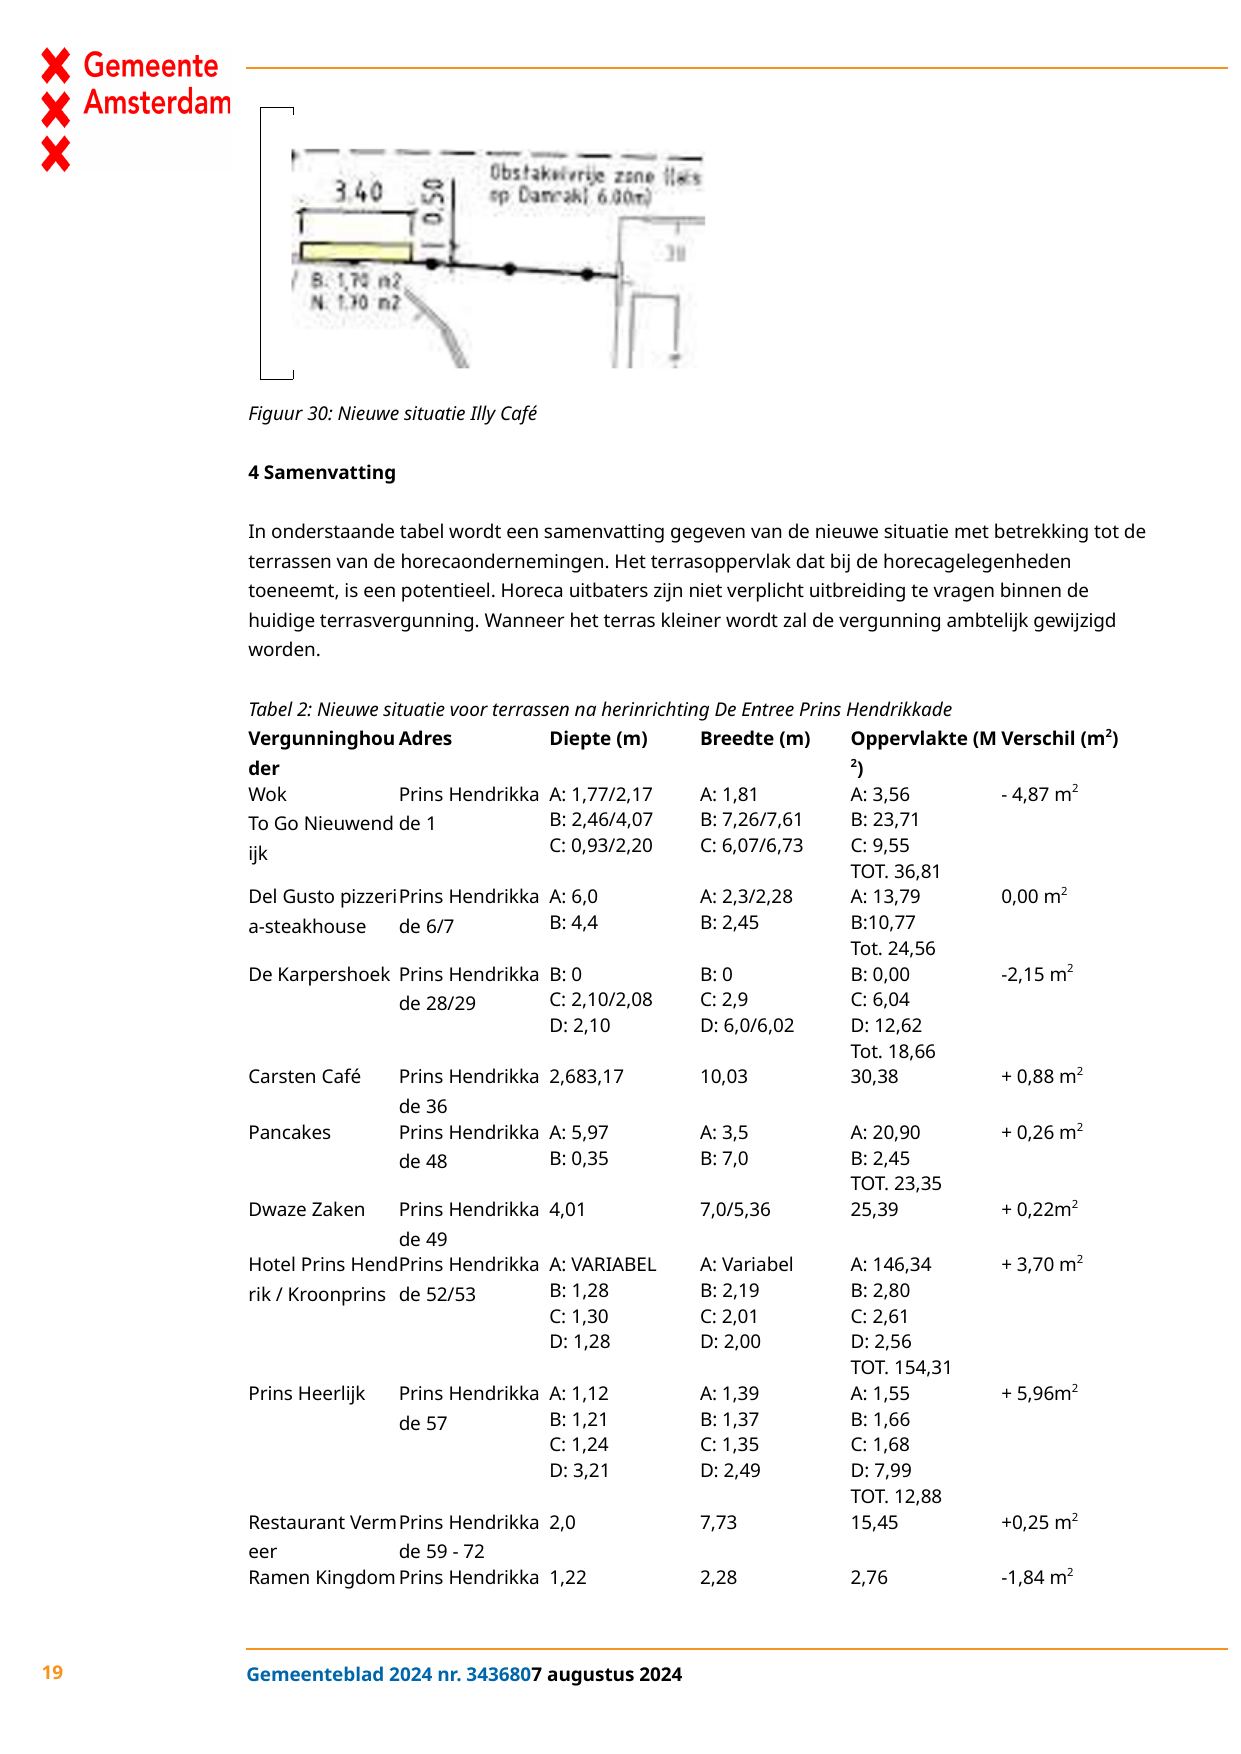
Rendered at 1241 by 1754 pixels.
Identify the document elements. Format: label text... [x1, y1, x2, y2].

table_cell 25,39 [850, 1196, 1001, 1252]
table_cell 2,76 [850, 1564, 1001, 1590]
table_cell [549, 1171, 700, 1196]
table_cell Tot. 18,66 [850, 1038, 1001, 1064]
table_cell A: 6,0 [549, 884, 700, 909]
table_cell [1001, 832, 1152, 858]
table_cell Pancakes [248, 1119, 398, 1196]
table_cell B:10,77 [850, 909, 1001, 935]
table_cell [1001, 987, 1152, 1012]
table_cell [1001, 1458, 1152, 1483]
table_cell B: 23,71 [850, 806, 1001, 832]
table_cell B: 2,45 [700, 909, 850, 935]
table_cell [700, 858, 850, 884]
table_cell D: 2,10 [549, 1012, 700, 1038]
table_cell 10,03 [700, 1064, 850, 1119]
table_cell Prins Hendrikkade 57 [399, 1380, 549, 1509]
table_cell C: 1,35 [700, 1432, 850, 1457]
table_header Adres [399, 725, 549, 781]
table_cell Prins Hendrikkade 28/29 [399, 961, 549, 1064]
table_cell C: 1,68 [850, 1432, 1001, 1457]
table_cell 0,00 m2 [1001, 884, 1152, 909]
table_cell [1001, 935, 1152, 961]
table_cell + 0,22m2 [1001, 1196, 1152, 1252]
table_cell A: 1,39 [700, 1380, 850, 1406]
table_cell B: 2,46/4,07 [549, 806, 700, 832]
table_cell [700, 1038, 850, 1064]
table_cell A: 3,5 [700, 1119, 850, 1145]
table_cell A: 5,97 [549, 1119, 700, 1145]
table_cell Wok To Go Nieuwendijk [248, 781, 398, 884]
table_cell [700, 935, 850, 961]
table_cell B: 1,21 [549, 1406, 700, 1432]
table_cell TOT. 36,81 [850, 858, 1001, 884]
table_cell 2,28 [700, 1564, 850, 1590]
table_cell C: 2,9 [700, 987, 850, 1012]
table_cell C: 9,55 [850, 832, 1001, 858]
table_cell 4,01 [549, 1196, 700, 1252]
table_header Breedte (m) [700, 725, 850, 781]
table_cell C: 2,10/2,08 [549, 987, 700, 1012]
table_cell D: 12,62 [850, 1012, 1001, 1038]
table_cell C: 6,07/6,73 [700, 832, 850, 858]
table_cell Hotel Prins Hendrik / Kroonprins [248, 1252, 398, 1380]
table_cell B: 2,45 [850, 1145, 1001, 1171]
table_cell [549, 858, 700, 884]
table_cell 1,22 [549, 1564, 700, 1590]
table_cell C: 6,04 [850, 987, 1001, 1012]
table_cell B: 2,80 [850, 1277, 1001, 1303]
table_header Oppervlakte (M2) [850, 725, 1001, 781]
table_cell TOT. 154,31 [850, 1355, 1001, 1380]
table_cell Prins Hendrikkade 52/53 [399, 1252, 549, 1380]
table_cell Prins Hendrikkade 49 [399, 1196, 549, 1252]
table_cell [1001, 1012, 1152, 1038]
table_cell [1001, 858, 1152, 884]
table_cell 15,45 [850, 1509, 1001, 1564]
table_cell [1001, 1329, 1152, 1354]
picture [268, 115, 741, 370]
table_cell 7,0/5,36 [700, 1196, 850, 1252]
table_cell B: 1,37 [700, 1406, 850, 1432]
table_cell B: 1,28 [549, 1277, 700, 1303]
table_cell [549, 1038, 700, 1064]
table_cell [549, 1355, 700, 1380]
table_cell TOT. 12,88 [850, 1483, 1001, 1509]
table_cell Carsten Café [248, 1064, 398, 1119]
table_cell C: 1,24 [549, 1432, 700, 1457]
table_cell Tot. 24,56 [850, 935, 1001, 961]
table_cell B: 4,4 [549, 909, 700, 935]
table_cell Prins Hendrikka [399, 1564, 549, 1590]
table_cell 2,683,17 [549, 1064, 700, 1119]
table_cell [1001, 1483, 1152, 1509]
table_cell +0,25 m2 [1001, 1509, 1152, 1564]
table_cell D: 3,21 [549, 1458, 700, 1483]
table_cell A: 1,81 [700, 781, 850, 806]
text Figuur 30: Nieuwe situatie Illy Café [248, 400, 1152, 426]
table_cell + 5,96m2 [1001, 1380, 1152, 1406]
table_cell 7,73 [700, 1509, 850, 1564]
table_cell A: 1,77/2,17 [549, 781, 700, 806]
table_cell -1,84 m2 [1001, 1564, 1152, 1590]
table_cell Restaurant Vermeer [248, 1509, 398, 1564]
table_cell A: 146,34 [850, 1252, 1001, 1277]
table_cell B: 7,26/7,61 [700, 806, 850, 832]
table_cell Prins Hendrikkade 6/7 [399, 884, 549, 961]
table_cell A: 13,79 [850, 884, 1001, 909]
table_cell [1001, 806, 1152, 832]
table_cell A: 3,56 [850, 781, 1001, 806]
table_cell [1001, 1303, 1152, 1329]
table_cell + 0,88 m2 [1001, 1064, 1152, 1119]
table_cell Prins Hendrikkade 1 [399, 781, 549, 884]
table_cell A: 1,55 [850, 1380, 1001, 1406]
table_cell D: 7,99 [850, 1458, 1001, 1483]
table_cell [1001, 1277, 1152, 1303]
table_cell D: 2,49 [700, 1458, 850, 1483]
table_cell B: 7,0 [700, 1145, 850, 1171]
table_cell De Karpershoek [248, 961, 398, 1064]
table_cell B: 1,66 [850, 1406, 1001, 1432]
table_cell 2,0 [549, 1509, 700, 1564]
table_cell [1001, 1171, 1152, 1196]
text Tabel 2: Nieuwe situatie voor terrassen na herinrichting De Entree Prins Hendrikkade [248, 696, 1152, 721]
table_cell D: 2,56 [850, 1329, 1001, 1354]
table_cell Prins Heerlijk [248, 1380, 398, 1509]
table_cell [1001, 1355, 1152, 1380]
table_cell [1001, 1038, 1152, 1064]
table_cell [700, 1355, 850, 1380]
table_cell Prins Hendrikkade 48 [399, 1119, 549, 1196]
table_cell [549, 1483, 700, 1509]
table_cell Dwaze Zaken [248, 1196, 398, 1252]
table_cell [1001, 1432, 1152, 1457]
table_cell B: 2,19 [700, 1277, 850, 1303]
table_cell [700, 1171, 850, 1196]
picture [41, 47, 231, 172]
table_cell A: VARIABEL [549, 1252, 700, 1277]
table_cell C: 2,01 [700, 1303, 850, 1329]
table_cell C: 1,30 [549, 1303, 700, 1329]
table_cell B: 0 [549, 961, 700, 987]
table_cell B: 0 [700, 961, 850, 987]
table_cell - 4,87 m2 [1001, 781, 1152, 806]
table_cell D: 1,28 [549, 1329, 700, 1354]
table_cell A: 20,90 [850, 1119, 1001, 1145]
table_cell [1001, 1145, 1152, 1171]
table_cell [549, 935, 700, 961]
table_cell B: 0,00 [850, 961, 1001, 987]
table_cell + 0,26 m2 [1001, 1119, 1152, 1145]
table_cell + 3,70 m2 [1001, 1252, 1152, 1277]
table_cell A: 2,3/2,28 [700, 884, 850, 909]
text In onderstaande tabel wordt een samenvatting gegeven van de nieuwe situatie met betrekking tot de terrassen van de horecaondernemingen. Het terrasoppervlak dat bij de horecagelegenheden toeneemt, is een potentieel. Horeca uitbaters zijn niet verplicht uitbreiding te vragen binnen de huidige terrasvergunning. Wanneer het terras kleiner wordt zal de vergunning ambtelijk gewijzigd worden. [248, 518, 1152, 662]
table_cell [1001, 909, 1152, 935]
table_cell C: 2,61 [850, 1303, 1001, 1329]
table_cell -2,15 m2 [1001, 961, 1152, 987]
table_cell 30,38 [850, 1064, 1001, 1119]
table_cell B: 0,35 [549, 1145, 700, 1171]
text 4 Samenvatting [248, 459, 1152, 485]
table_cell A: 1,12 [549, 1380, 700, 1406]
table_cell Del Gusto pizzeria-steakhouse [248, 884, 398, 961]
table_cell C: 0,93/2,20 [549, 832, 700, 858]
table_cell Ramen Kingdom [248, 1564, 398, 1590]
table_cell A: Variabel [700, 1252, 850, 1277]
table_cell Prins Hendrikkade 59 - 72 [399, 1509, 549, 1564]
table_header Diepte (m) [549, 725, 700, 781]
table_cell Prins Hendrikkade 36 [399, 1064, 549, 1119]
table_cell [700, 1483, 850, 1509]
table_cell D: 6,0/6,02 [700, 1012, 850, 1038]
table_cell [1001, 1406, 1152, 1432]
table_header Vergunninghouder [248, 725, 398, 781]
table_header Verschil (m2) [1001, 725, 1152, 781]
table_cell TOT. 23,35 [850, 1171, 1001, 1196]
table_cell D: 2,00 [700, 1329, 850, 1354]
